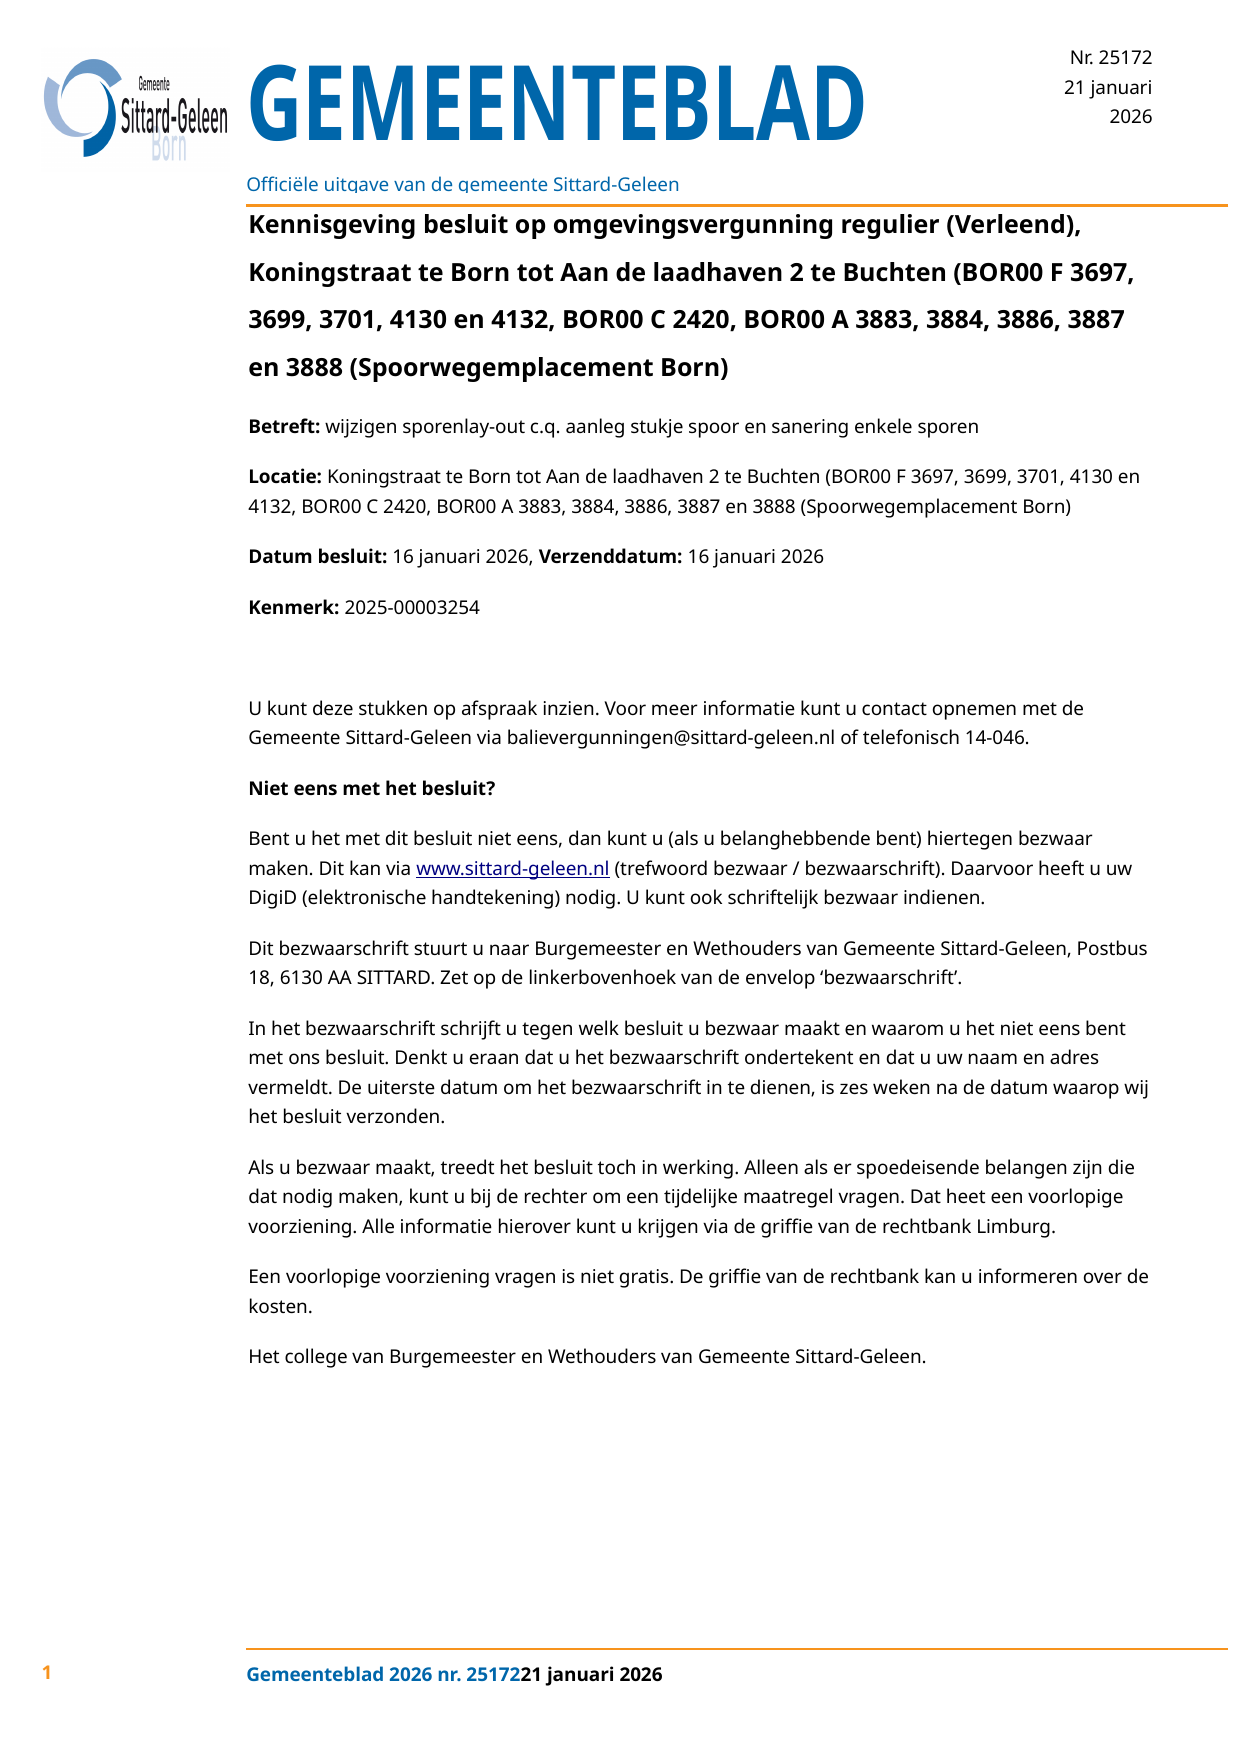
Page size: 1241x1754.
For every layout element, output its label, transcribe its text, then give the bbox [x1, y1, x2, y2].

text In het bezwaarschrift schrijft u tegen welk besluit u bezwaar maakt en waarom u het niet eens bent met ons besluit. Denkt u eraan dat u het bezwaarschrift ondertekent en dat u uw naam en adres vermeldt. De uiterste datum om het bezwaarschrift in te dienen, is zes weken na de datum waarop wij het besluit verzonden. [248, 1015, 1152, 1129]
picture [41, 47, 231, 172]
text Kenmerk: 2025-00003254 [248, 594, 1152, 620]
text Als u bezwaar maakt, treedt het besluit toch in werking. Alleen als er spoedeisende belangen zijn die dat nodig maken, kunt u bij de rechter om een tijdelijke maatregel vragen. Dat heet een voorlopige voorziening. Alle informatie hierover kunt u krijgen via de griffie van de rechtbank Limburg. [248, 1154, 1152, 1239]
text Dit bezwaarschrift stuurt u naar Burgemeester en Wethouders van Gemeente Sittard-Geleen, Postbus 18, 6130 AA SITTARD. Zet op de linkerbovenhoek van de envelop ‘bezwaarschrift’. [248, 935, 1152, 990]
text Kennisgeving besluit op omgevingsvergunning regulier (Verleend), Koningstraat te Born tot Aan de laadhaven 2 te Buchten (BOR00 F 3697, 3699, 3701, 4130 en 4132, BOR00 C 2420, BOR00 A 3883, 3884, 3886, 3887 en 3888 (Spoorwegemplacement Born) [248, 207, 1152, 384]
text Niet eens met het besluit? [248, 775, 1152, 801]
text Een voorlopige voorziening vragen is niet gratis. De griffie van de rechtbank kan u informeren over de kosten. [248, 1263, 1152, 1319]
text Betreft: wijzigen sporenlay-out c.q. aanleg stukje spoor en sanering enkele sporen [248, 413, 1152, 439]
text U kunt deze stukken op afspraak inzien. Voor meer informatie kunt u contact opnemen met de Gemeente Sittard-Geleen via balievergunningen@sittard-geleen.nl of telefonisch 14-046. [248, 695, 1152, 750]
text Bent u het met dit besluit niet eens, dan kunt u (als u belanghebbende bent) hiertegen bezwaar maken. Dit kan via www.sittard-geleen.nl (trefwoord bezwaar / bezwaarschrift). Daarvoor heeft u uw DigiD (elektronische handtekening) nodig. U kunt ook schriftelijk bezwaar indienen. [248, 825, 1152, 910]
text Datum besluit: 16 januari 2026, Verzenddatum: 16 januari 2026 [248, 543, 1152, 569]
text Locatie: Koningstraat te Born tot Aan de laadhaven 2 te Buchten (BOR00 F 3697, 3699, 3701, 4130 en 4132, BOR00 C 2420, BOR00 A 3883, 3884, 3886, 3887 en 3888 (Spoorwegemplacement Born) [248, 463, 1152, 519]
text Het college van Burgemeester en Wethouders van Gemeente Sittard-Geleen. [248, 1343, 1152, 1369]
